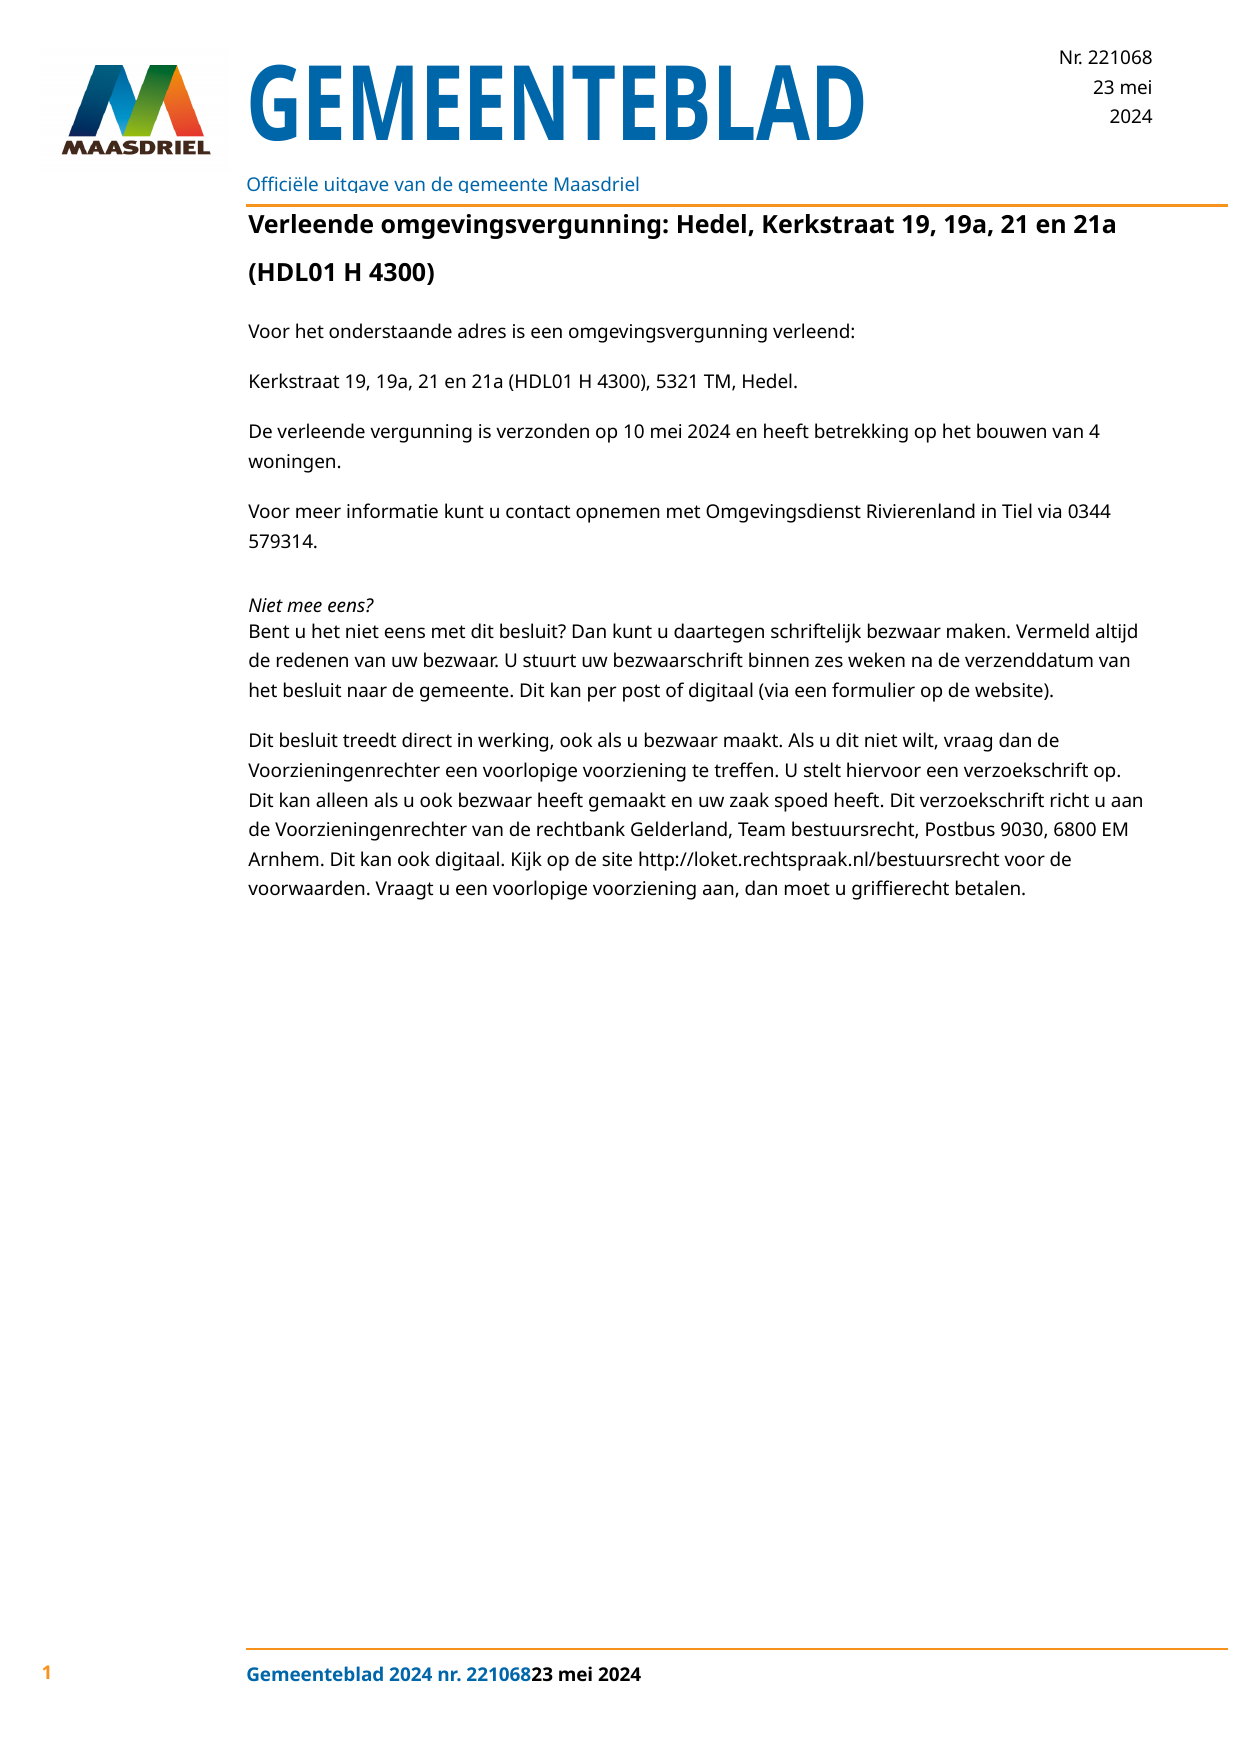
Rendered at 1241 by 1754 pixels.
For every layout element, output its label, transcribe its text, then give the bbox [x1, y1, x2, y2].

text Voor meer informatie kunt u contact opnemen met Omgevingsdienst Rivierenland in Tiel via 0344 579314. [248, 499, 1152, 554]
text Kerkstraat 19, 19a, 21 en 21a (HDL01 H 4300), 5321 TM, Hedel. [248, 368, 1152, 394]
text Bent u het niet eens met dit besluit? Dan kunt u daartegen schriftelijk bezwaar maken. Vermeld altijd de redenen van uw bezwaar. U stuurt uw bezwaarschrift binnen zes weken na de verzenddatum van het besluit naar de gemeente. Dit kan per post of digitaal (via een formulier op de website). [248, 618, 1152, 703]
text Niet mee eens? [248, 592, 1152, 618]
text Verleende omgevingsvergunning: Hedel, Kerkstraat 19, 19a, 21 en 21a (HDL01 H 4300) [248, 207, 1152, 288]
text De verleende vergunning is verzonden op 10 mei 2024 en heeft betrekking op het bouwen van 4 woningen. [248, 419, 1152, 474]
picture [41, 47, 231, 172]
text Dit besluit treedt direct in werking, ook als u bezwaar maakt. Als u dit niet wilt, vraag dan de Voorzieningenrechter een voorlopige voorziening te treffen. U stelt hiervoor een verzoekschrift op. Dit kan alleen als u ook bezwaar heeft gemaakt en uw zaak spoed heeft. Dit verzoekschrift richt u aan de Voorzieningenrechter van de rechtbank Gelderland, Team bestuursrecht, Postbus 9030, 6800 EM Arnhem. Dit kan ook digitaal. Kijk op de site http://loket.rechtspraak.nl/bestuursrecht voor de voorwaarden. Vraagt u een voorlopige voorziening aan, dan moet u griffierecht betalen. [248, 728, 1152, 901]
text Voor het onderstaande adres is een omgevingsvergunning verleend: [248, 318, 1152, 344]
